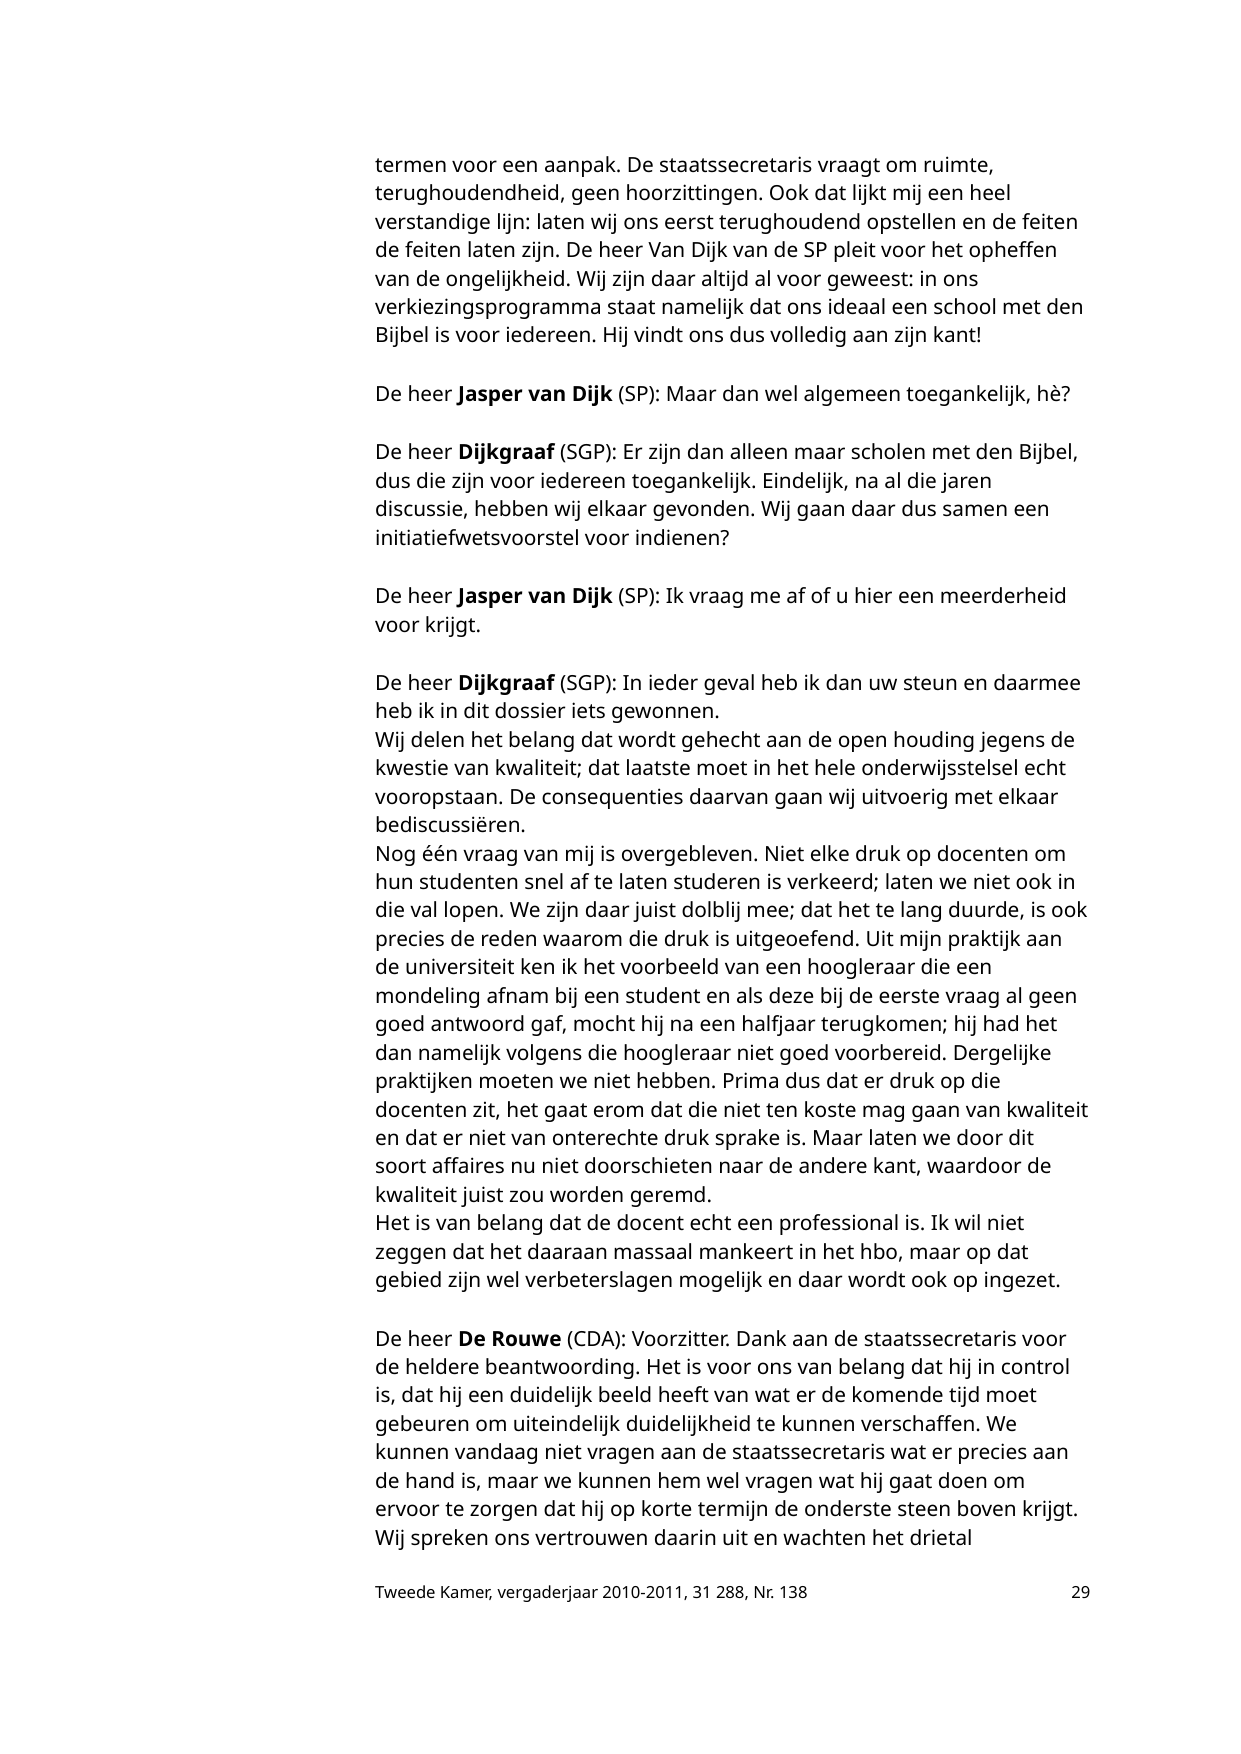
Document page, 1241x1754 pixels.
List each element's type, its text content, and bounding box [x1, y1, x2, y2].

text De heer Jasper van Dijk (SP): Ik vraag me af of u hier een meerderheid voor krijgt. [375, 581, 1090, 638]
text De heer Jasper van Dijk (SP): Maar dan wel algemeen toegankelijk, hè? [375, 379, 1090, 407]
text Het is van belang dat de docent echt een professional is. Ik wil niet zeggen dat het daaraan massaal mankeert in het hbo, maar op dat gebied zijn wel verbeterslagen mogelijk en daar wordt ook op ingezet. [375, 1208, 1090, 1294]
text De heer De Rouwe (CDA): Voorzitter. Dank aan de staatssecretaris voor de heldere beantwoording. Het is voor ons van belang dat hij in control is, dat hij een duidelijk beeld heeft van wat er de komende tijd moet gebeuren om uiteindelijk duidelijkheid te kunnen verschaffen. We kunnen vandaag niet vragen aan de staatssecretaris wat er precies aan de hand is, maar we kunnen hem wel vragen wat hij gaat doen om ervoor te zorgen dat hij op korte termijn de onderste steen boven krijgt. Wij spreken ons vertrouwen daarin uit en wachten het drietal [375, 1324, 1090, 1551]
text Nog één vraag van mij is overgebleven. Niet elke druk op docenten om hun studenten snel af te laten studeren is verkeerd; laten we niet ook in die val lopen. We zijn daar juist dolblij mee; dat het te lang duurde, is ook precies de reden waarom die druk is uitgeoefend. Uit mijn praktijk aan de universiteit ken ik het voorbeeld van een hoogleraar die een mondeling afnam bij een student en als deze bij de eerste vraag al geen goed antwoord gaf, mocht hij na een halfjaar terugkomen; hij had het dan namelijk volgens die hoogleraar niet goed voorbereid. Dergelijke praktijken moeten we niet hebben. Prima dus dat er druk op die docenten zit, het gaat erom dat die niet ten koste mag gaan van kwaliteit en dat er niet van onterechte druk sprake is. Maar laten we door dit soort affaires nu niet doorschieten naar de andere kant, waardoor de kwaliteit juist zou worden geremd. [375, 839, 1090, 1208]
text De heer Dijkgraaf (SGP): In ieder geval heb ik dan uw steun en daarmee heb ik in dit dossier iets gewonnen. [375, 668, 1090, 725]
text termen voor een aanpak. De staatssecretaris vraagt om ruimte, terughoudendheid, geen hoorzittingen. Ook dat lijkt mij een heel verstandige lijn: laten wij ons eerst terughoudend opstellen en de feiten de feiten laten zijn. De heer Van Dijk van de SP pleit voor het opheffen van de ongelijkheid. Wij zijn daar altijd al voor geweest: in ons verkiezingsprogramma staat namelijk dat ons ideaal een school met den Bijbel is voor iedereen. Hij vindt ons dus volledig aan zijn kant! [375, 150, 1090, 349]
text De heer Dijkgraaf (SGP): Er zijn dan alleen maar scholen met den Bijbel, dus die zijn voor iedereen toegankelijk. Eindelijk, na al die jaren discussie, hebben wij elkaar gevonden. Wij gaan daar dus samen een initiatiefwetsvoorstel voor indienen? [375, 437, 1090, 551]
text Wij delen het belang dat wordt gehecht aan de open houding jegens de kwestie van kwaliteit; dat laatste moet in het hele onderwijsstelsel echt vooropstaan. De consequenties daarvan gaan wij uitvoerig met elkaar bediscussiëren. [375, 725, 1090, 839]
